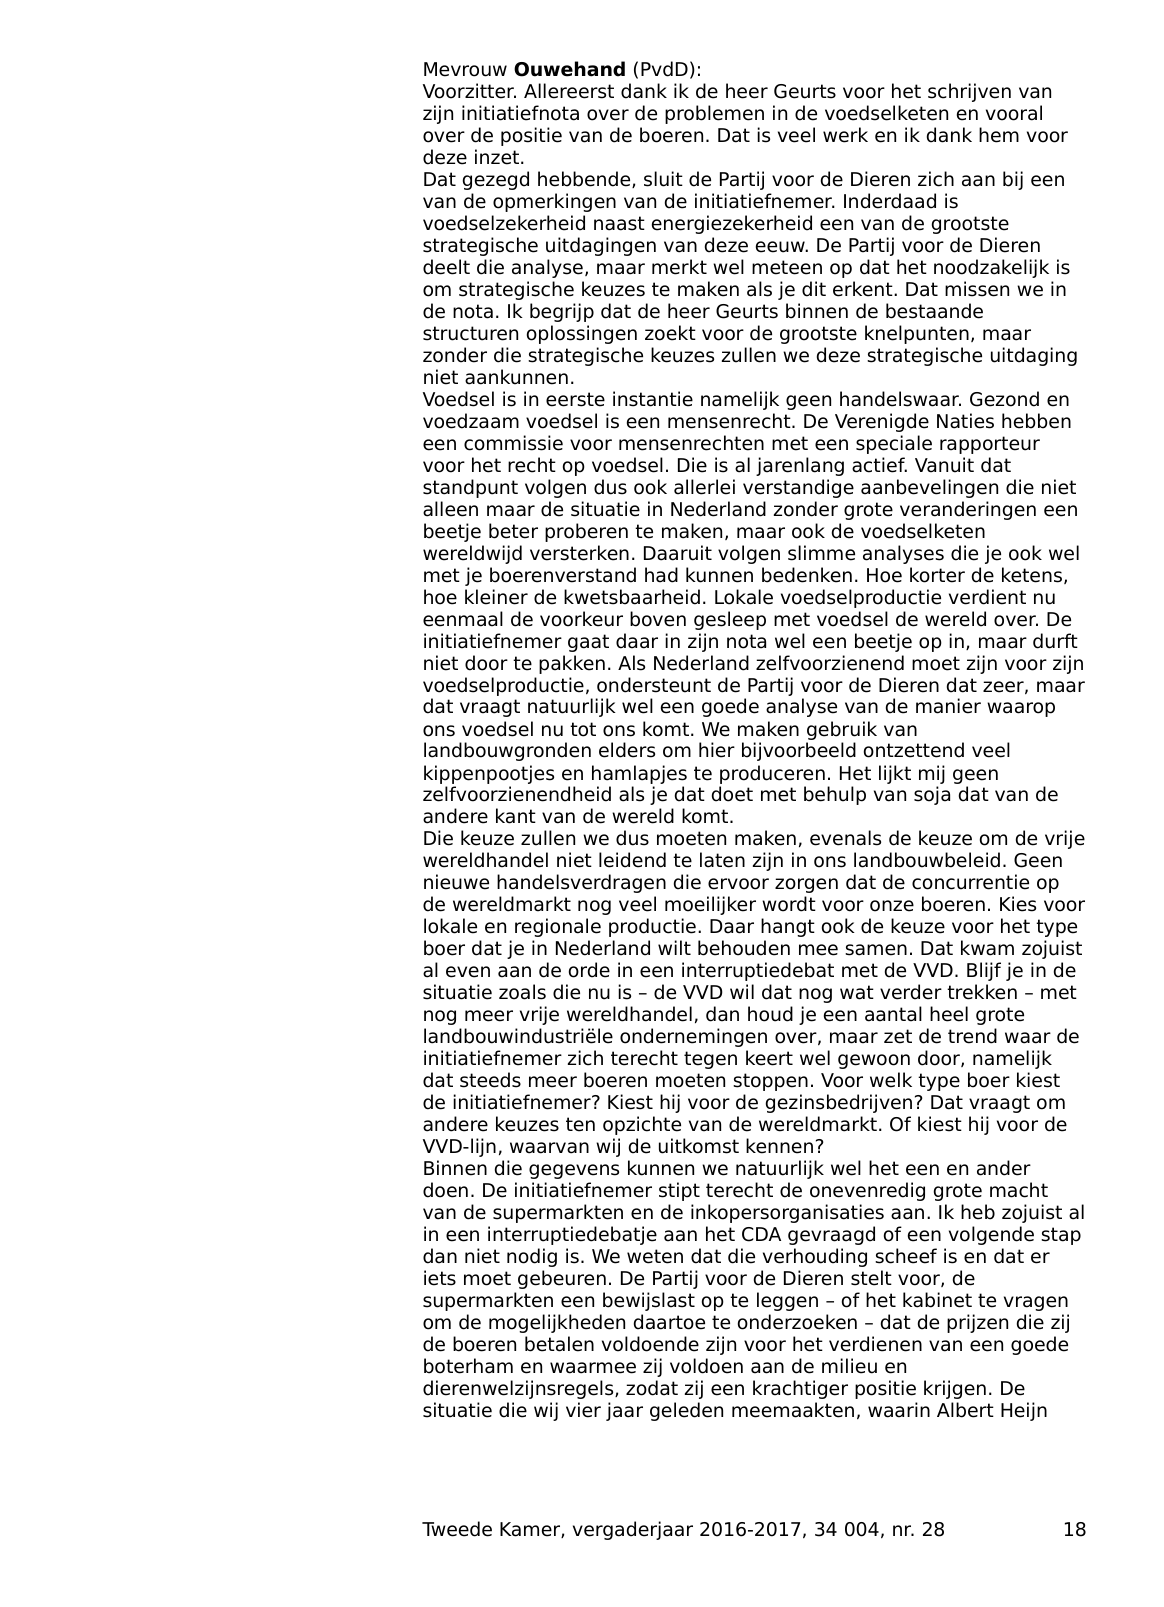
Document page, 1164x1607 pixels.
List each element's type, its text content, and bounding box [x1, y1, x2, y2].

text Die keuze zullen we dus moeten maken, evenals de keuze om de vrije wereldhandel niet leidend te laten zijn in ons landbouwbeleid. Geen nieuwe handelsverdragen die ervoor zorgen dat de concurrentie op de wereldmarkt nog veel moeilijker wordt voor onze boeren. Kies voor lokale en regionale productie. Daar hangt ook de keuze voor het type boer dat je in Nederland wilt behouden mee samen. Dat kwam zojuist al even aan de orde in een interruptiedebat met de VVD. Blijf je in de situatie zoals die nu is – de VVD wil dat nog wat verder trekken – met nog meer vrije wereldhandel, dan houd je een aantal heel grote landbouwindustriële ondernemingen over, maar zet de trend waar de initiatiefnemer zich terecht tegen keert wel gewoon door, namelijk dat steeds meer boeren moeten stoppen. Voor welk type boer kiest de initiatiefnemer? Kiest hij voor de gezinsbedrijven? Dat vraagt om andere keuzes ten opzichte van de wereldmarkt. Of kiest hij voor de VVD-lijn, waarvan wij de uitkomst kennen? [422, 828, 1087, 1158]
text Voorzitter. Allereerst dank ik de heer Geurts voor het schrijven van zijn initiatiefnota over de problemen in de voedselketen en vooral over de positie van de boeren. Dat is veel werk en ik dank hem voor deze inzet. [422, 81, 1087, 169]
text Mevrouw Ouwehand (PvdD): [422, 59, 1087, 81]
text Binnen die gegevens kunnen we natuurlijk wel het een en ander doen. De initiatiefnemer stipt terecht de onevenredig grote macht van de supermarkten en de inkopersorganisaties aan. Ik heb zojuist al in een interruptiedebatje aan het CDA gevraagd of een volgende stap dan niet nodig is. We weten dat die verhouding scheef is en dat er iets moet gebeuren. De Partij voor de Dieren stelt voor, de supermarkten een bewijslast op te leggen – of het kabinet te vragen om de mogelijkheden daartoe te onderzoeken – dat de prijzen die zij de boeren betalen voldoende zijn voor het verdienen van een goede boterham en waarmee zij voldoen aan de milieu en dierenwelzijnsregels, zodat zij een krachtiger positie krijgen. De situatie die wij vier jaar geleden meemaakten, waarin Albert Heijn [422, 1158, 1087, 1422]
text Voedsel is in eerste instantie namelijk geen handelswaar. Gezond en voedzaam voedsel is een mensenrecht. De Verenigde Naties hebben een commissie voor mensenrechten met een speciale rapporteur voor het recht op voedsel. Die is al jarenlang actief. Vanuit dat standpunt volgen dus ook allerlei verstandige aanbevelingen die niet alleen maar de situatie in Nederland zonder grote veranderingen een beetje beter proberen te maken, maar ook de voedselketen wereldwijd versterken. Daaruit volgen slimme analyses die je ook wel met je boerenverstand had kunnen bedenken. Hoe korter de ketens, hoe kleiner de kwetsbaarheid. Lokale voedselproductie verdient nu eenmaal de voorkeur boven gesleep met voedsel de wereld over. De initiatiefnemer gaat daar in zijn nota wel een beetje op in, maar durft niet door te pakken. Als Nederland zelfvoorzienend moet zijn voor zijn voedselproductie, ondersteunt de Partij voor de Dieren dat zeer, maar dat vraagt natuurlijk wel een goede analyse van de manier waarop ons voedsel nu tot ons komt. We maken gebruik van landbouwgronden elders om hier bijvoorbeeld ontzettend veel kippenpootjes en hamlapjes te produceren. Het lijkt mij geen zelfvoorzienendheid als je dat doet met behulp van soja dat van de andere kant van de wereld komt. [422, 389, 1087, 828]
text Dat gezegd hebbende, sluit de Partij voor de Dieren zich aan bij een van de opmerkingen van de initiatiefnemer. Inderdaad is voedselzekerheid naast energiezekerheid een van de grootste strategische uitdagingen van deze eeuw. De Partij voor de Dieren deelt die analyse, maar merkt wel meteen op dat het noodzakelijk is om strategische keuzes te maken als je dit erkent. Dat missen we in de nota. Ik begrijp dat de heer Geurts binnen de bestaande structuren oplossingen zoekt voor de grootste knelpunten, maar zonder die strategische keuzes zullen we deze strategische uitdaging niet aankunnen. [422, 169, 1087, 389]
